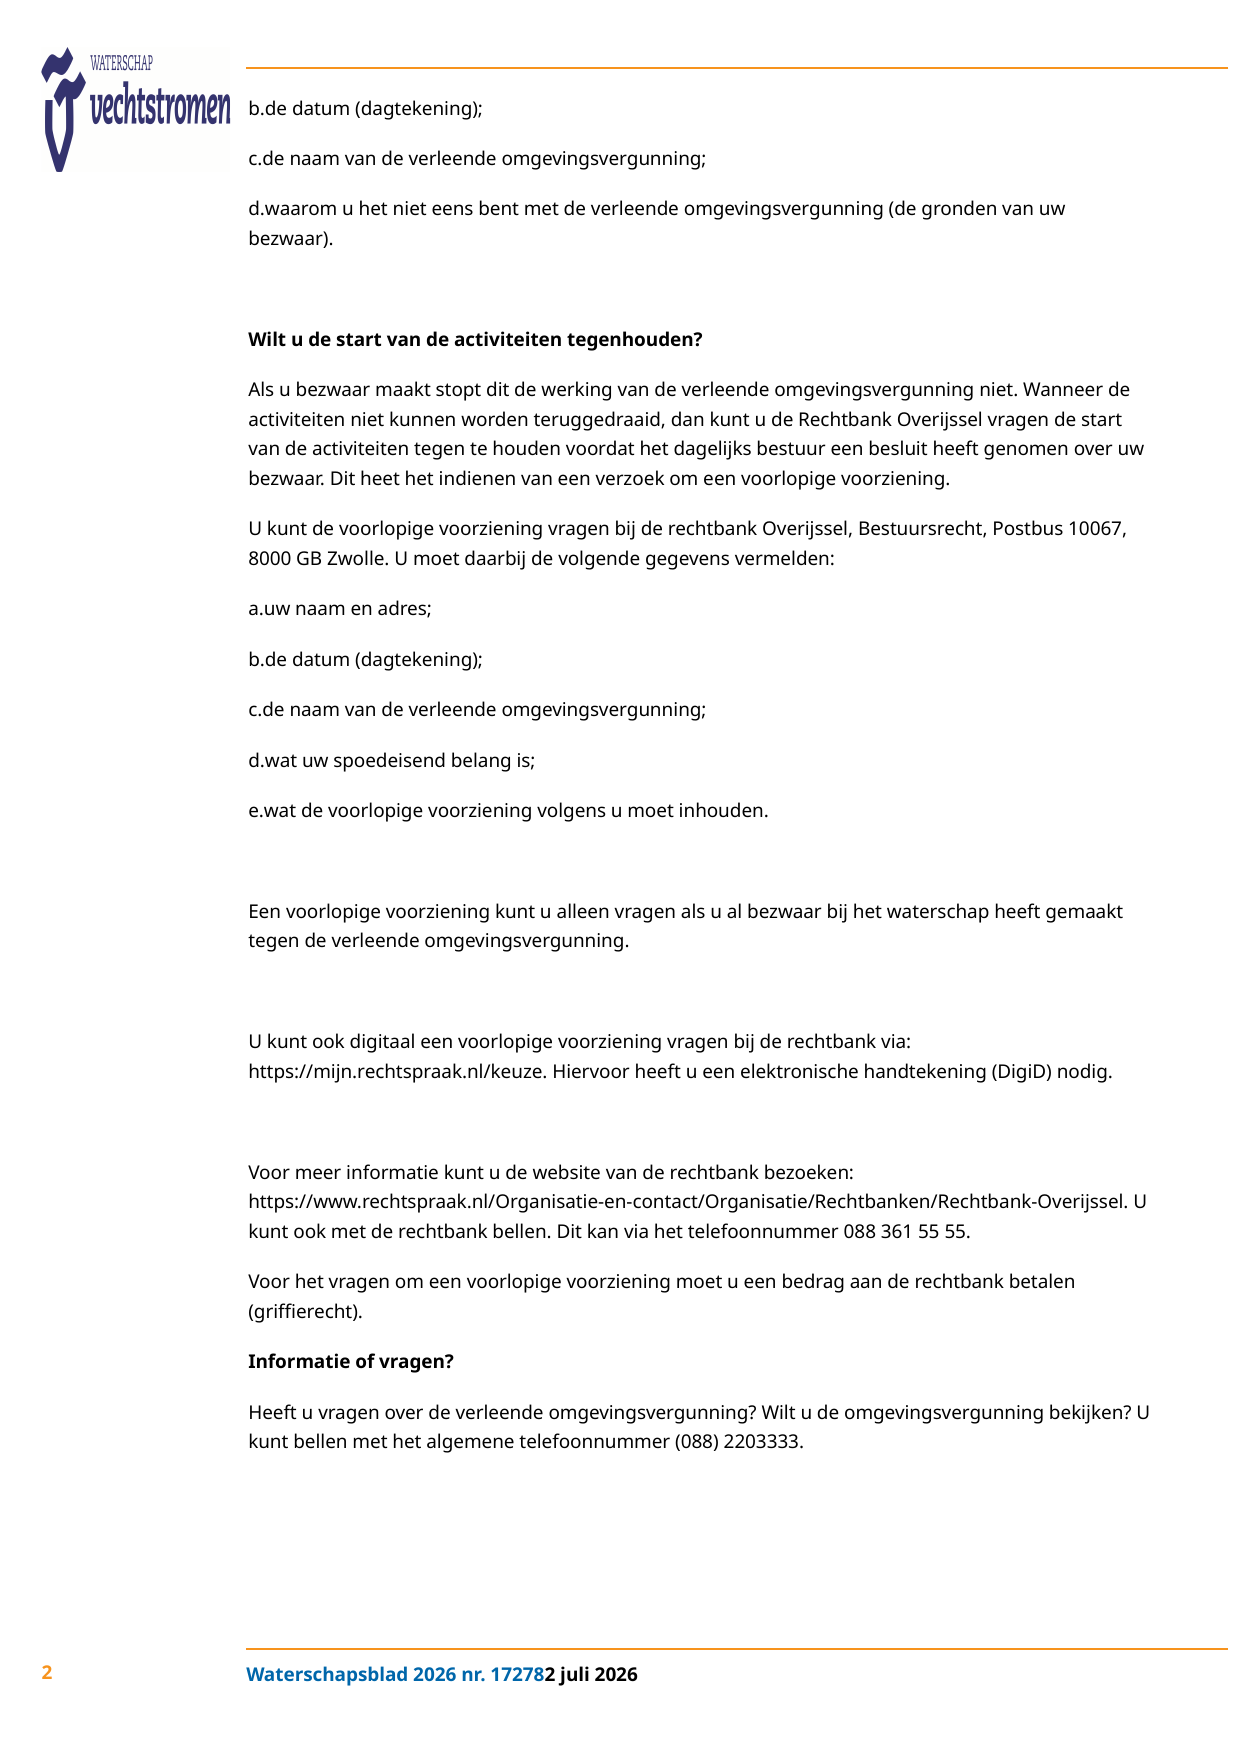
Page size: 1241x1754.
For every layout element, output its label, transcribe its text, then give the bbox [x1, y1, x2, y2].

text a.uw naam en adres; [248, 596, 1152, 621]
text Heeft u vragen over de verleende omgevingsvergunning? Wilt u de omgevingsvergunning bekijken? U kunt bellen met het algemene telefoonnummer (088) 2203333. [248, 1399, 1152, 1454]
text Voor het vragen om een voorlopige voorziening moet u een bedrag aan de rechtbank betalen (griffierecht). [248, 1268, 1152, 1324]
text d.wat uw spoedeisend belang is; [248, 747, 1152, 773]
text U kunt de voorlopige voorziening vragen bij de rechtbank Overijssel, Bestuursrecht, Postbus 10067, 8000 GB Zwolle. U moet daarbij de volgende gegevens vermelden: [248, 516, 1152, 571]
text b.de datum (dagtekening); [248, 646, 1152, 672]
text Voor meer informatie kunt u de website van de rechtbank bezoeken: https://www.rechtspraak.nl/Organisatie-en-contact/Organisatie/Rechtbanken/Rechtbank-Overijssel. U kunt ook met de rechtbank bellen. Dit kan via het telefoonnummer 088 361 55 55. [248, 1159, 1152, 1244]
text e.wat de voorlopige voorziening volgens u moet inhouden. [248, 797, 1152, 823]
text Informatie of vragen? [248, 1348, 1152, 1374]
picture [41, 47, 231, 172]
text c.de naam van de verleende omgevingsvergunning; [248, 145, 1152, 171]
text d.waarom u het niet eens bent met de verleende omgevingsvergunning (de gronden van uw bezwaar). [248, 196, 1152, 251]
text Als u bezwaar maakt stopt dit de werking van de verleende omgevingsvergunning niet. Wanneer de activiteiten niet kunnen worden teruggedraaid, dan kunt u de Rechtbank Overijssel vragen de start van de activiteiten tegen te houden voordat het dagelijks bestuur een besluit heeft genomen over uw bezwaar. Dit heet het indienen van een verzoek om een voorlopige voorziening. [248, 376, 1152, 491]
text Wilt u de start van de activiteiten tegenhouden? [248, 326, 1152, 352]
text b.de datum (dagtekening); [248, 95, 1152, 121]
text U kunt ook digitaal een voorlopige voorziening vragen bij de rechtbank via: https://mijn.rechtspraak.nl/keuze. Hiervoor heeft u een elektronische handtekening (DigiD) nodig. [248, 1028, 1152, 1084]
text c.de naam van de verleende omgevingsvergunning; [248, 696, 1152, 722]
text Een voorlopige voorziening kunt u alleen vragen als u al bezwaar bij het waterschap heeft gemaakt tegen de verleende omgevingsvergunning. [248, 898, 1152, 953]
